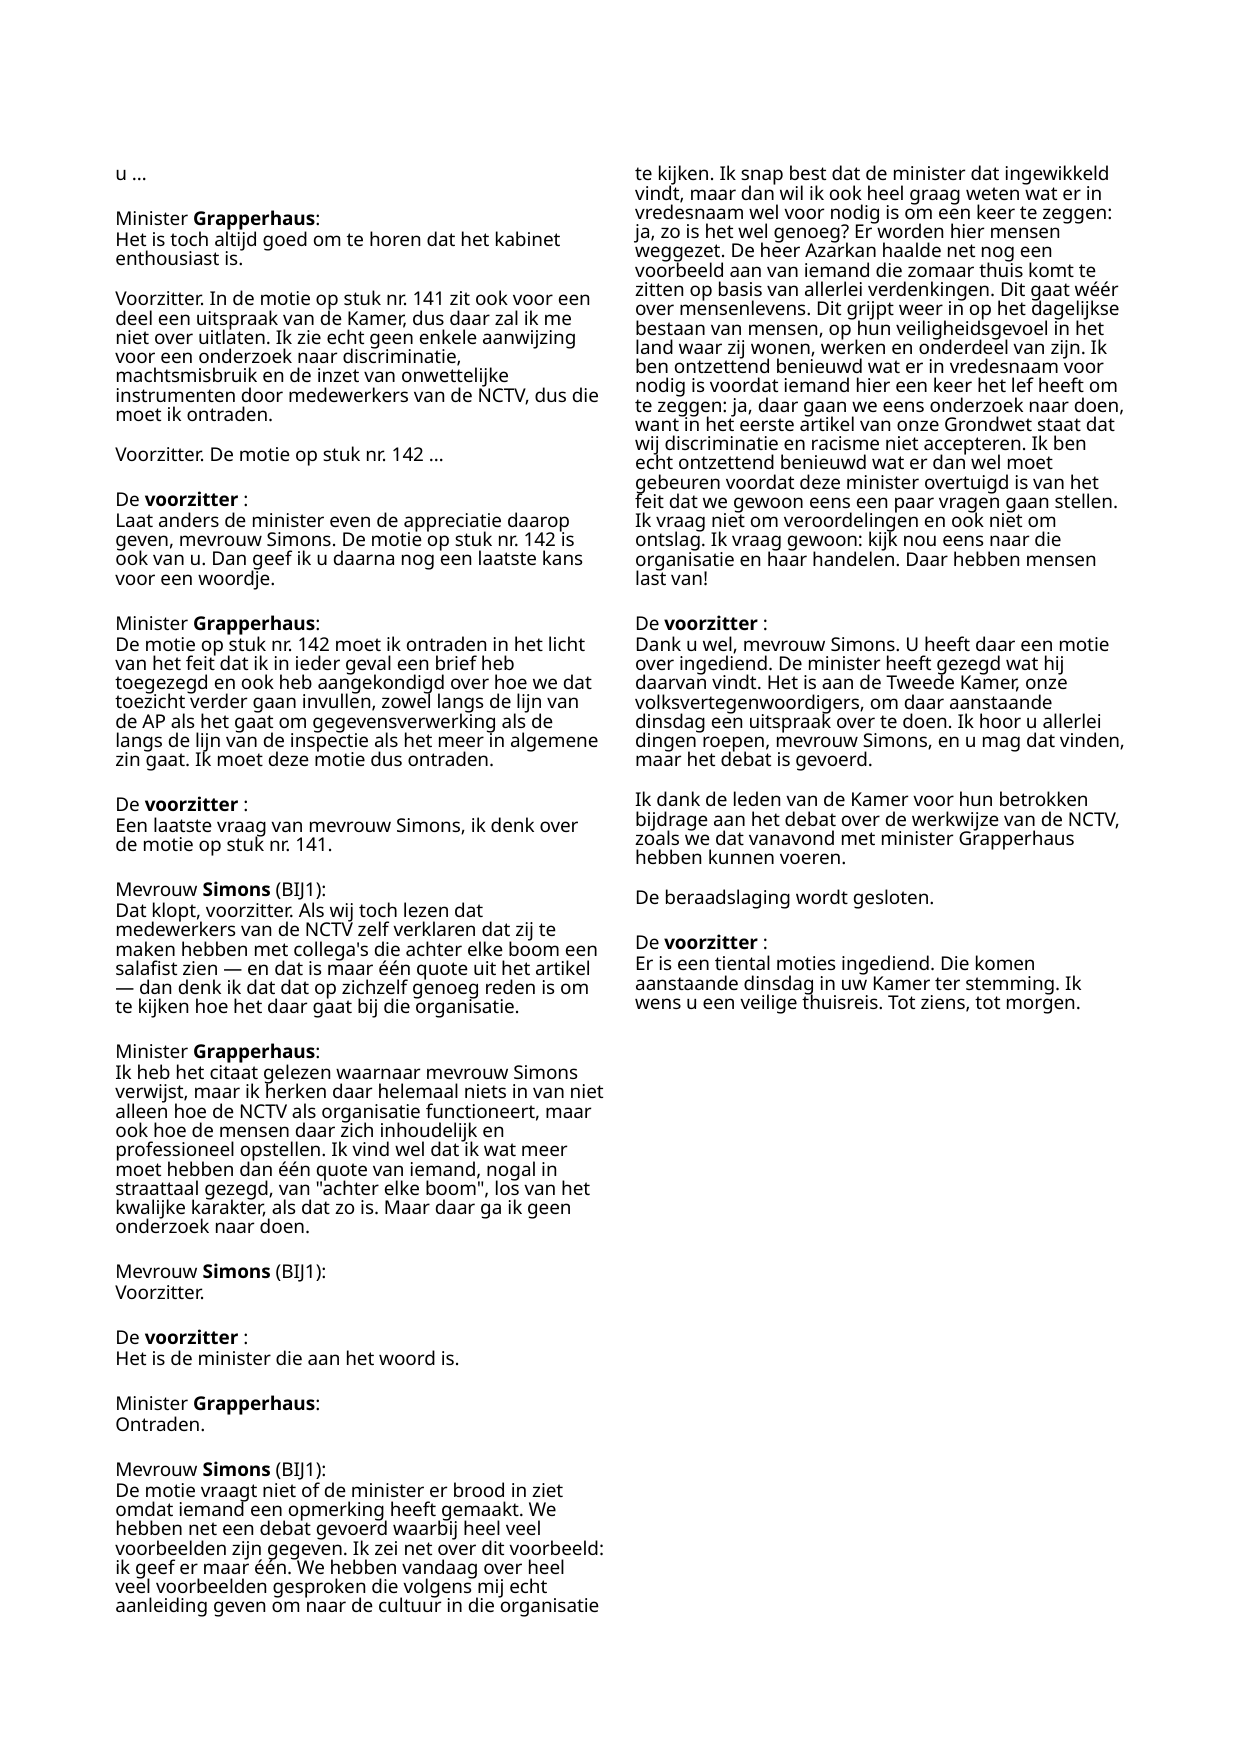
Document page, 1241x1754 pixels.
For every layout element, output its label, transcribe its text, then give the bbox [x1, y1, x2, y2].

text De voorzitter : [115, 486, 605, 512]
text Minister Grapperhaus: [115, 205, 605, 231]
text Het is toch altijd goed om te horen dat het kabinet enthousiast is. [115, 231, 605, 270]
text te kijken. Ik snap best dat de minister dat ingewikkeld vindt, maar dan wil ik ook heel graag weten wat er in vredesnaam wel voor nodig is om een keer te zeggen: ja, zo is het wel genoeg? Er worden hier mensen weggezet. De heer Azarkan haalde net nog een voorbeeld aan van iemand die zomaar thuis komt te zitten op basis van allerlei verdenkingen. Dit gaat wéér over mensenlevens. Dit grijpt weer in op het dagelijkse bestaan van mensen, op hun veiligheidsgevoel in het land waar zij wonen, werken en onderdeel van zijn. Ik ben ontzettend benieuwd wat er in vredesnaam voor nodig is voordat iemand hier een keer het lef heeft om te zeggen: ja, daar gaan we eens onderzoek naar doen, want in het eerste artikel van onze Grondwet staat dat wij discriminatie en racisme niet accepteren. Ik ben echt ontzettend benieuwd wat er dan wel moet gebeuren voordat deze minister overtuigd is van het feit dat we gewoon eens een paar vragen gaan stellen. Ik vraag niet om veroordelingen en ook niet om ontslag. Ik vraag gewoon: kijk nou eens naar die organisatie en haar handelen. Daar hebben mensen last van! [635, 165, 1125, 589]
text Er is een tiental moties ingediend. Die komen aanstaande dinsdag in uw Kamer ter stemming. Ik wens u een veilige thuisreis. Tot ziens, tot morgen. [635, 955, 1125, 1013]
text Voorzitter. In de motie op stuk nr. 141 zit ook voor een deel een uitspraak van de Kamer, dus daar zal ik me niet over uitlaten. Ik zie echt geen enkele aanwijzing voor een onderzoek naar discriminatie, machtsmisbruik en de inzet van onwettelijke instrumenten door medewerkers van de NCTV, dus die moet ik ontraden. [115, 290, 605, 425]
text De voorzitter : [635, 610, 1125, 636]
text Het is de minister die aan het woord is. [115, 1350, 605, 1369]
text De motie op stuk nr. 142 moet ik ontraden in het licht van het feit dat ik in ieder geval een brief heb toegezegd en ook heb aangekondigd over hoe we dat toezicht verder gaan invullen, zowel langs de lijn van de AP als het gaat om gegevensverwerking als de langs de lijn van de inspectie als het meer in algemene zin gaat. Ik moet deze motie dus ontraden. [115, 636, 605, 770]
text De voorzitter : [115, 1324, 605, 1350]
text Laat anders de minister even de appreciatie daarop geven, mevrouw Simons. De motie op stuk nr. 142 is ook van u. Dan geef ik u daarna nog een laatste kans voor een woordje. [115, 512, 605, 589]
text Dat klopt, voorzitter. Als wij toch lezen dat medewerkers van de NCTV zelf verklaren dat zij te maken hebben met collega's die achter elke boom een salafist zien — en dat is maar één quote uit het artikel — dan denk ik dat dat op zichzelf genoeg reden is om te kijken hoe het daar gaat bij die organisatie. [115, 902, 605, 1018]
text u … [115, 165, 605, 184]
text De voorzitter : [635, 929, 1125, 955]
text Ik heb het citaat gelezen waarnaar mevrouw Simons verwijst, maar ik herken daar helemaal niets in van niet alleen hoe de NCTV als organisatie functioneert, maar ook hoe de mensen daar zich inhoudelijk en professioneel opstellen. Ik vind wel dat ik wat meer moet hebben dan één quote van iemand, nogal in straattaal gezegd, van "achter elke boom", los van het kwalijke karakter, als dat zo is. Maar daar ga ik geen onderzoek naar doen. [115, 1064, 605, 1238]
text Mevrouw Simons (BIJ1): [115, 876, 605, 902]
text Dank u wel, mevrouw Simons. U heeft daar een motie over ingediend. De minister heeft gezegd wat hij daarvan vindt. Het is aan de Tweede Kamer, onze volksvertegenwoordigers, om daar aanstaande dinsdag een uitspraak over te doen. Ik hoor u allerlei dingen roepen, mevrouw Simons, en u mag dat vinden, maar het debat is gevoerd. [635, 636, 1125, 771]
text Een laatste vraag van mevrouw Simons, ik denk over de motie op stuk nr. 141. [115, 817, 605, 856]
text Ik dank de leden van de Kamer voor hun betrokken bijdrage aan het debat over de werkwijze van de NCTV, zoals we dat vanavond met minister Grapperhaus hebben kunnen voeren. [635, 791, 1125, 868]
text Ontraden. [115, 1416, 605, 1435]
text De voorzitter : [115, 791, 605, 817]
text Voorzitter. De motie op stuk nr. 142 … [115, 446, 605, 465]
text Mevrouw Simons (BIJ1): [115, 1456, 605, 1482]
text Voorzitter. [115, 1284, 605, 1303]
text Minister Grapperhaus: [115, 1390, 605, 1416]
text Mevrouw Simons (BIJ1): [115, 1258, 605, 1284]
text Minister Grapperhaus: [115, 1038, 605, 1064]
text De motie vraagt niet of de minister er brood in ziet omdat iemand een opmerking heeft gemaakt. We hebben net een debat gevoerd waarbij heel veel voorbeelden zijn gegeven. Ik zei net over dit voorbeeld: ik geef er maar één. We hebben vandaag over heel veel voorbeelden gesproken die volgens mij echt aanleiding geven om naar de cultuur in die organisatie [115, 1482, 605, 1617]
text Minister Grapperhaus: [115, 610, 605, 636]
text De beraadslaging wordt gesloten. [635, 889, 1125, 909]
